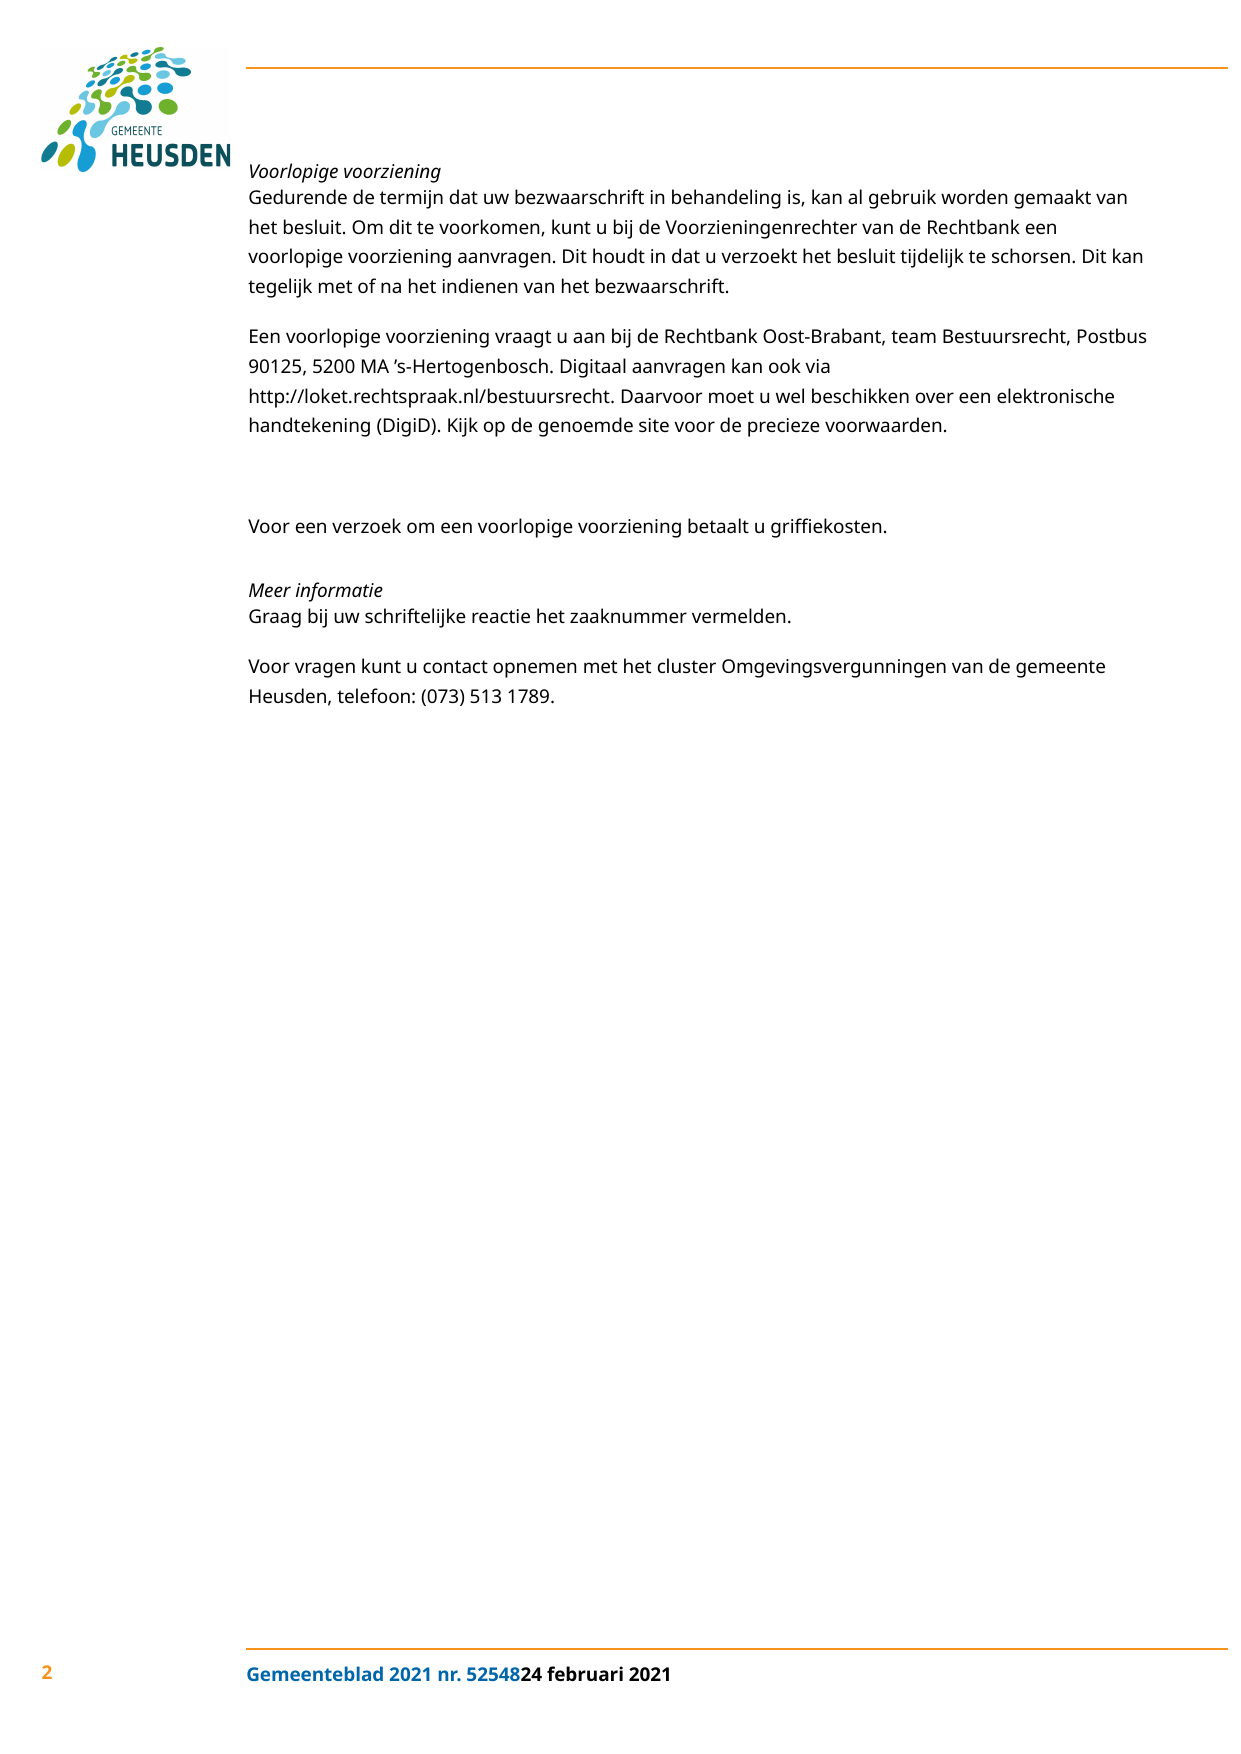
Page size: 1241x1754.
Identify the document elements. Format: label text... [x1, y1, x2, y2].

text Voorlopige voorziening [248, 159, 1152, 184]
picture [41, 47, 231, 172]
text Gedurende de termijn dat uw bezwaarschrift in behandeling is, kan al gebruik worden gemaakt van het besluit. Om dit te voorkomen, kunt u bij de Voorzieningenrechter van de Rechtbank een voorlopige voorziening aanvragen. Dit houdt in dat u verzoekt het besluit tijdelijk te schorsen. Dit kan tegelijk met of na het indienen van het bezwaarschrift. [248, 184, 1152, 299]
text Meer informatie [248, 577, 1152, 603]
text Voor vragen kunt u contact opnemen met het cluster Omgevingsvergunningen van de gemeente Heusden, telefoon: (073) 513 1789. [248, 653, 1152, 709]
text Graag bij uw schriftelijke reactie het zaaknummer vermelden. [248, 603, 1152, 629]
text Een voorlopige voorziening vraagt u aan bij de Rechtbank Oost-Brabant, team Bestuursrecht, Postbus 90125, 5200 MA ’s-Hertogenbosch. Digitaal aanvragen kan ook via http://loket.rechtspraak.nl/bestuursrecht. Daarvoor moet u wel beschikken over een elektronische handtekening (DigiD). Kijk op de genoemde site voor de precieze voorwaarden. [248, 324, 1152, 438]
text Voor een verzoek om een voorlopige voorziening betaalt u griffiekosten. [248, 513, 1152, 539]
